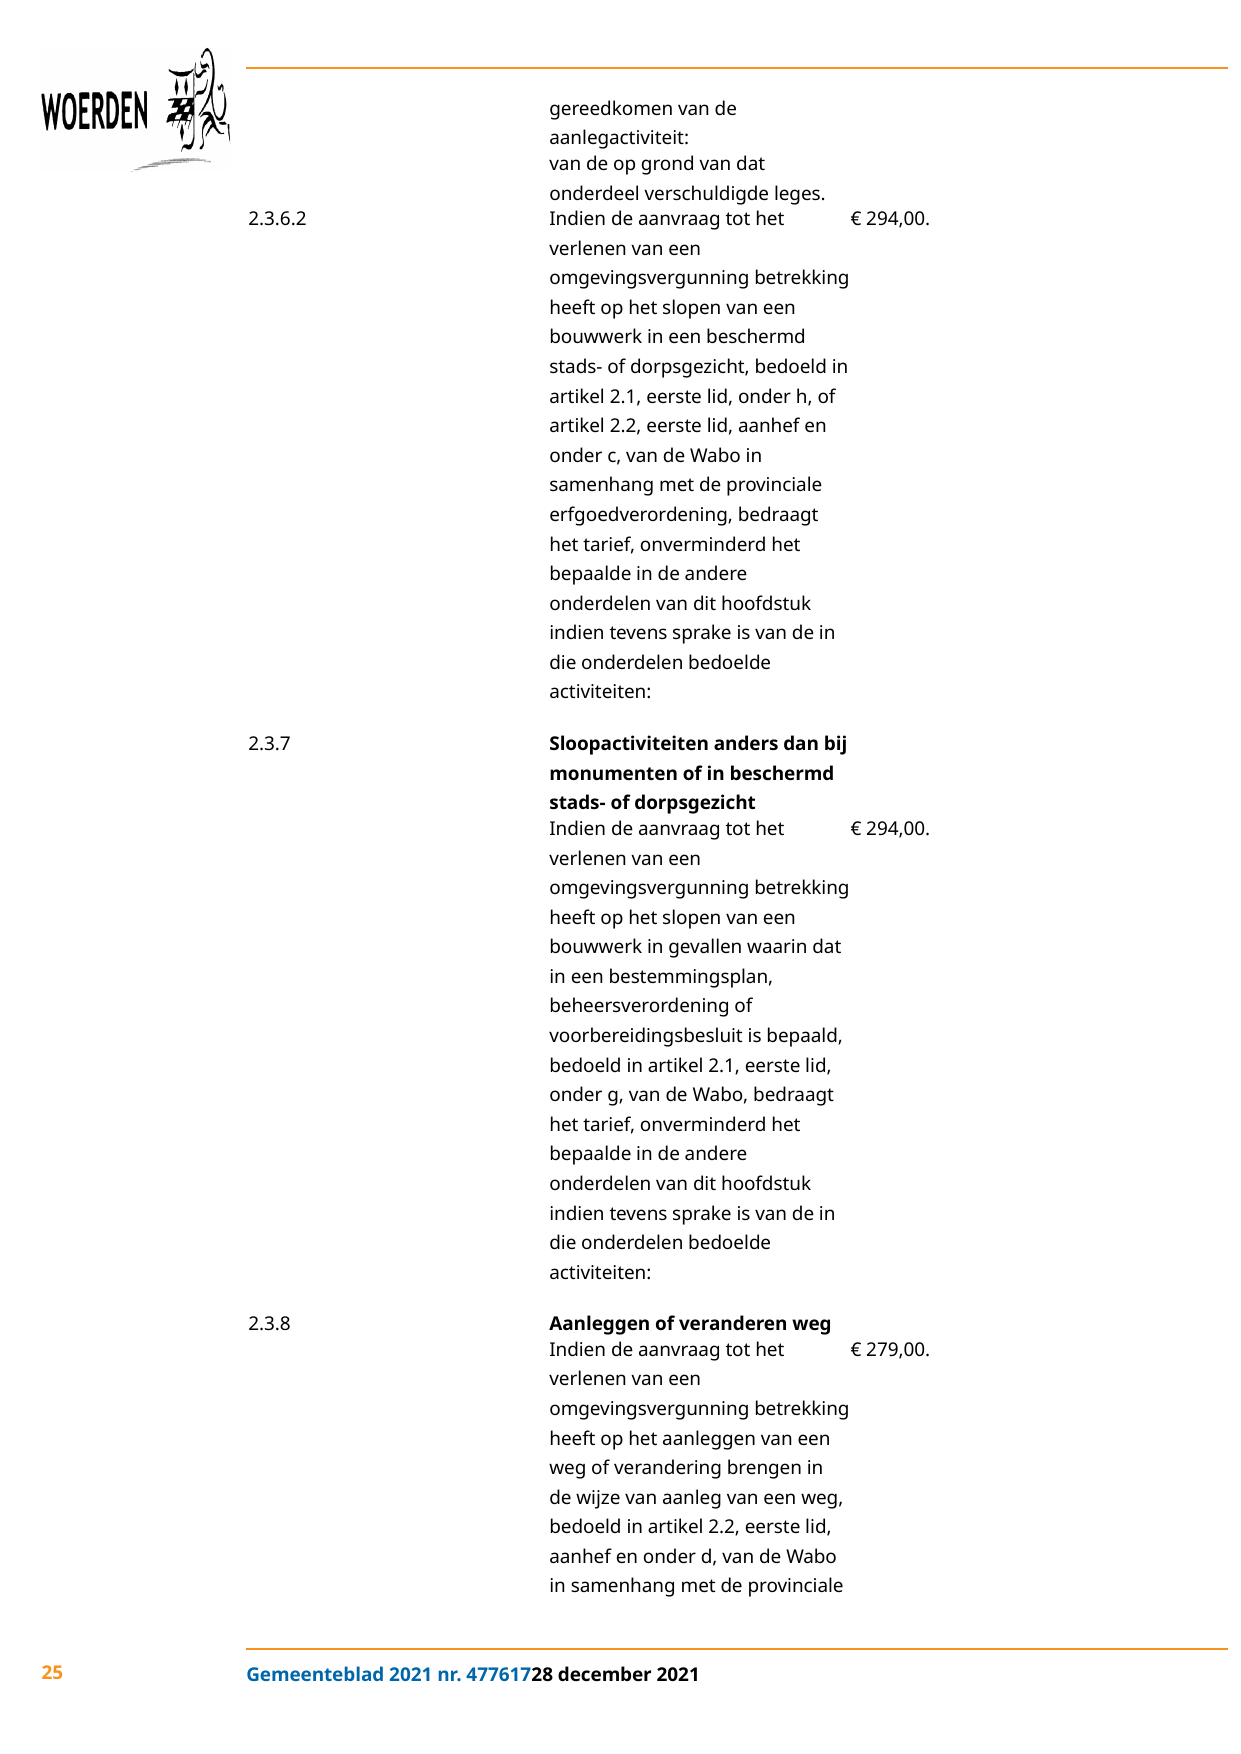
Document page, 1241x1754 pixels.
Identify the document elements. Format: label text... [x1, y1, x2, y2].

table_cell € 279,00. [850, 1336, 1152, 1598]
table_cell [850, 1285, 1152, 1310]
table_cell [850, 95, 1152, 150]
table_cell [248, 1285, 549, 1310]
table_cell 2.3.6.2 [248, 205, 549, 704]
table_cell [850, 705, 1152, 730]
table_cell 2.3.7 [248, 730, 549, 815]
table_cell [850, 730, 1152, 815]
table_cell 2.3.8 [248, 1310, 549, 1336]
table_cell [549, 1285, 850, 1310]
table_cell Indien de aanvraag tot het verlenen van een omgevingsvergunning betrekking heeft op het aanleggen van een weg of verandering brengen in de wijze van aanleg van een weg, bedoeld in artikel 2.2, eerste lid, aanhef en onder d, van de Wabo in samenhang met de provinciale [549, 1336, 850, 1598]
table_cell [248, 815, 549, 1284]
table_cell van de op grond van dat onderdeel verschuldigde leges. [549, 150, 850, 205]
table_cell [850, 150, 1152, 205]
table_cell € 294,00. [850, 815, 1152, 1284]
table_cell Indien de aanvraag tot het verlenen van een omgevingsvergunning betrekking heeft op het slopen van een bouwwerk in een beschermd stads- of dorpsgezicht, bedoeld in artikel 2.1, eerste lid, onder h, of artikel 2.2, eerste lid, aanhef en onder c, van de Wabo in samenhang met de provinciale erfgoedverordening, bedraagt het tarief, onverminderd het bepaalde in de andere onderdelen van dit hoofdstuk indien tevens sprake is van de in die onderdelen bedoelde activiteiten: [549, 205, 850, 704]
table_cell [248, 150, 549, 205]
table_cell Indien de aanvraag tot het verlenen van een omgevingsvergunning betrekking heeft op het slopen van een bouwwerk in gevallen waarin dat in een bestemmingsplan, beheersverordening of voorbereidingsbesluit is bepaald, bedoeld in artikel 2.1, eerste lid, onder g, van de Wabo, bedraagt het tarief, onverminderd het bepaalde in de andere onderdelen van dit hoofdstuk indien tevens sprake is van de in die onderdelen bedoelde activiteiten: [549, 815, 850, 1284]
table_cell [248, 1336, 549, 1598]
picture [41, 47, 231, 172]
table_cell [248, 705, 549, 730]
table_cell Aanleggen of veranderen weg [549, 1310, 850, 1336]
table_cell [248, 95, 549, 150]
table_cell gereedkomen van de aanlegactiviteit: [549, 95, 850, 150]
table_cell [850, 1310, 1152, 1336]
table_cell Sloopactiviteiten anders dan bij monumenten of in beschermd stads- of dorpsgezicht [549, 730, 850, 815]
table_cell € 294,00. [850, 205, 1152, 704]
table_cell [549, 705, 850, 730]
